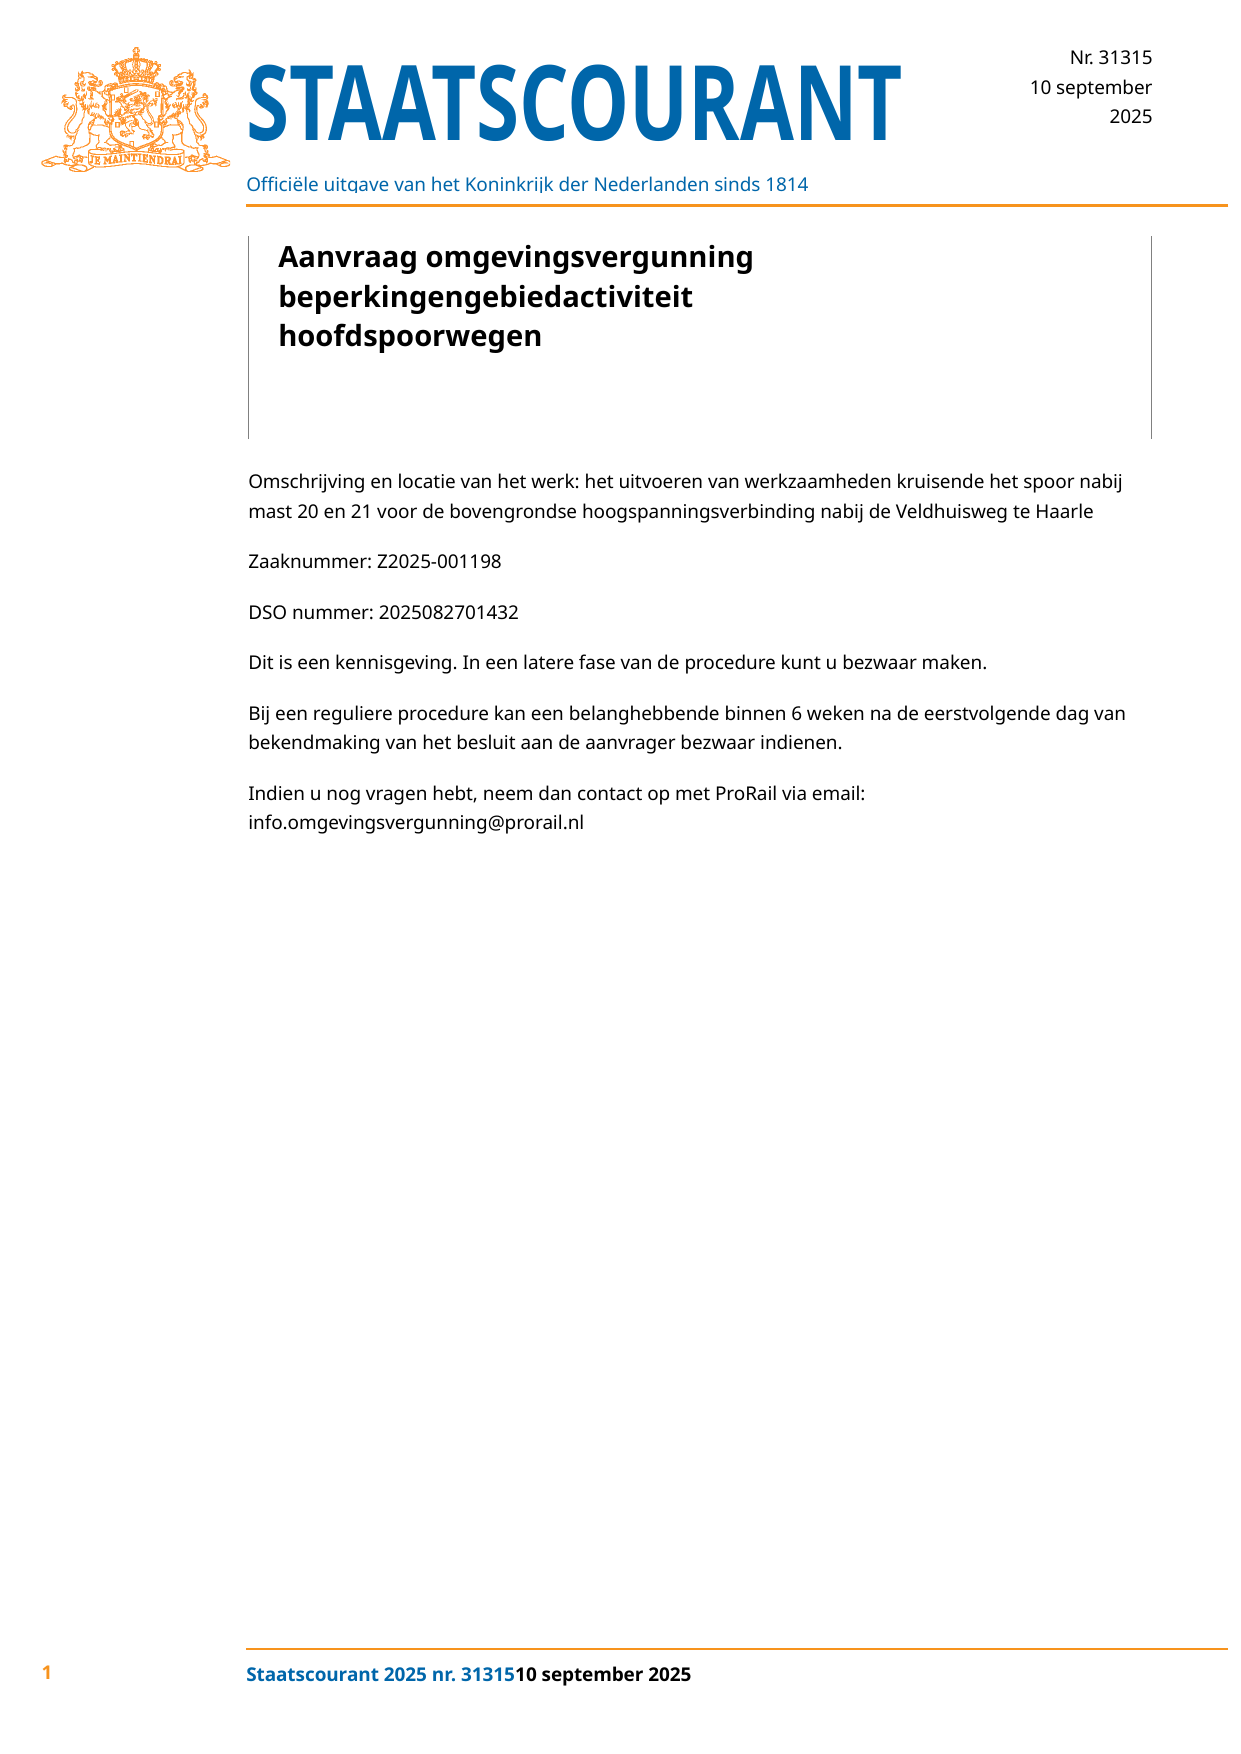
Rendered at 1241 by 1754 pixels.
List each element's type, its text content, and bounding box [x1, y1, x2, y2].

table_header [850, 414, 1151, 439]
text Zaaknummer: Z2025-001198 [248, 549, 1152, 574]
picture [912, 236, 1090, 414]
text DSO nummer: 2025082701432 [248, 599, 1152, 625]
text Omschrijving en locatie van het werk: het uitvoeren van werkzaamheden kruisende het spoor nabij mast 20 en 21 voor de bovengrondse hoogspanningsverbinding nabij de Veldhuisweg te Haarle [248, 469, 1152, 524]
table_header [850, 236, 912, 413]
picture [41, 47, 231, 172]
text Dit is een kennisgeving. In een latere fase van de procedure kunt u bezwaar maken. [248, 649, 1152, 675]
text Bij een reguliere procedure kan een belanghebbende binnen 6 weken na de eerstvolgende dag van bekendmaking van het besluit aan de aanvrager bezwaar indienen. [248, 700, 1152, 755]
table_header [1090, 236, 1151, 413]
table_header Aanvraag omgevingsvergunning beperkingengebiedactiviteit hoofdspoorwegen [249, 236, 850, 439]
text Indien u nog vragen hebt, neem dan contact op met ProRail via email: info.omgevingsvergunning@prorail.nl [248, 780, 1152, 835]
